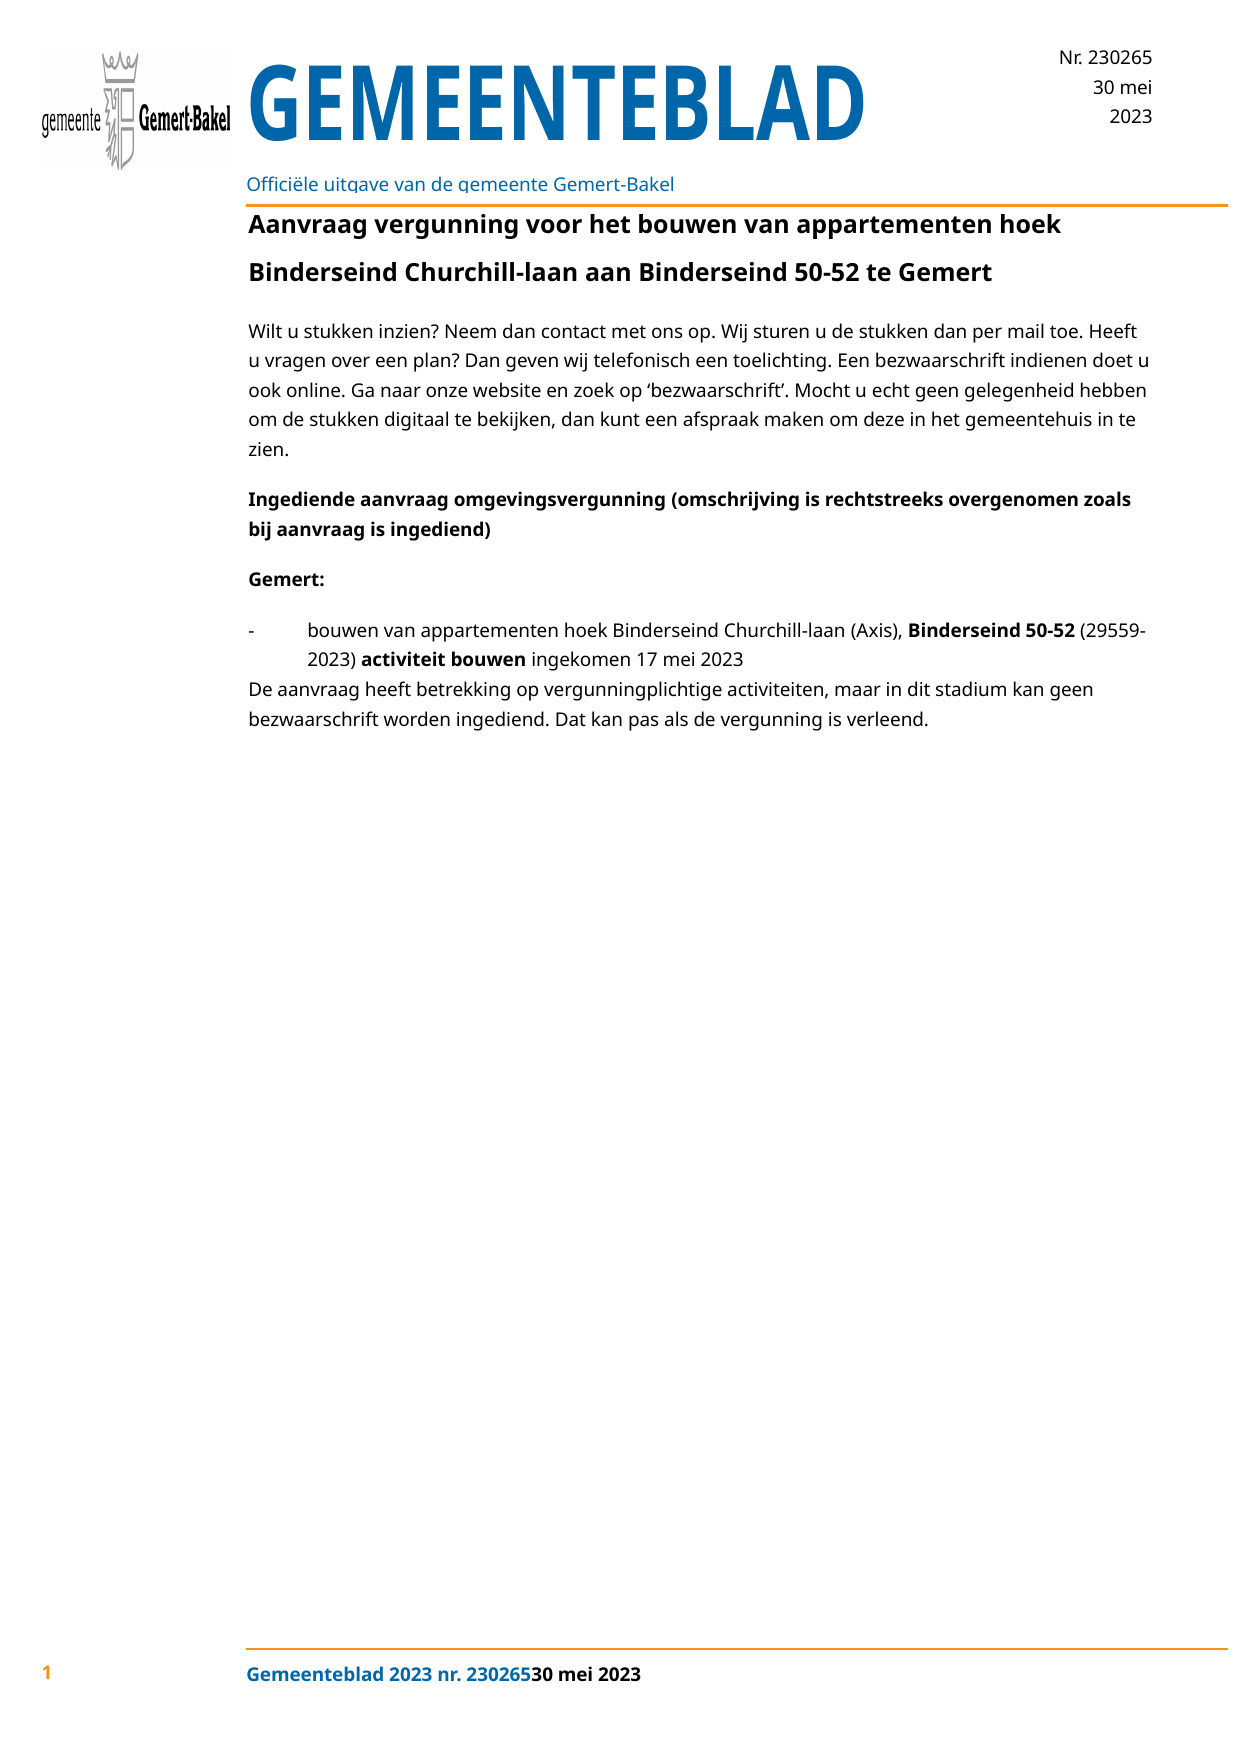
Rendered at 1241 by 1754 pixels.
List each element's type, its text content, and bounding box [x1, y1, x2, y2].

text Gemert: [248, 567, 1152, 592]
text Wilt u stukken inzien? Neem dan contact met ons op. Wij sturen u de stukken dan per mail toe. Heeft u vragen over een plan? Dan geven wij telefonisch een toelichting. Een bezwaarschrift indienen doet u ook online. Ga naar onze website en zoek op ‘bezwaarschrift’. Mocht u echt geen gelegenheid hebben om de stukken digitaal te bekijken, dan kunt een afspraak maken om deze in het gemeentehuis in te zien. [248, 318, 1152, 462]
text Ingediende aanvraag omgevingsvergunning (omschrijving is rechtstreeks overgenomen zoals bij aanvraag is ingediend) [248, 487, 1152, 542]
picture [41, 47, 231, 172]
text Aanvraag vergunning voor het bouwen van appartementen hoek Binderseind Churchill-laan aan Binderseind 50-52 te Gemert [248, 207, 1152, 288]
text De aanvraag heeft betrekking op vergunningplichtige activiteiten, maar in dit stadium kan geen bezwaarschrift worden ingediend. Dat kan pas als de vergunning is verleend. [248, 676, 1152, 732]
list bouwen van appartementen hoek Binderseind Churchill-laan (Axis), Binderseind 50-52 (29559-2023) activiteit bouwen ingekomen 17 mei 2023 [248, 617, 1152, 672]
